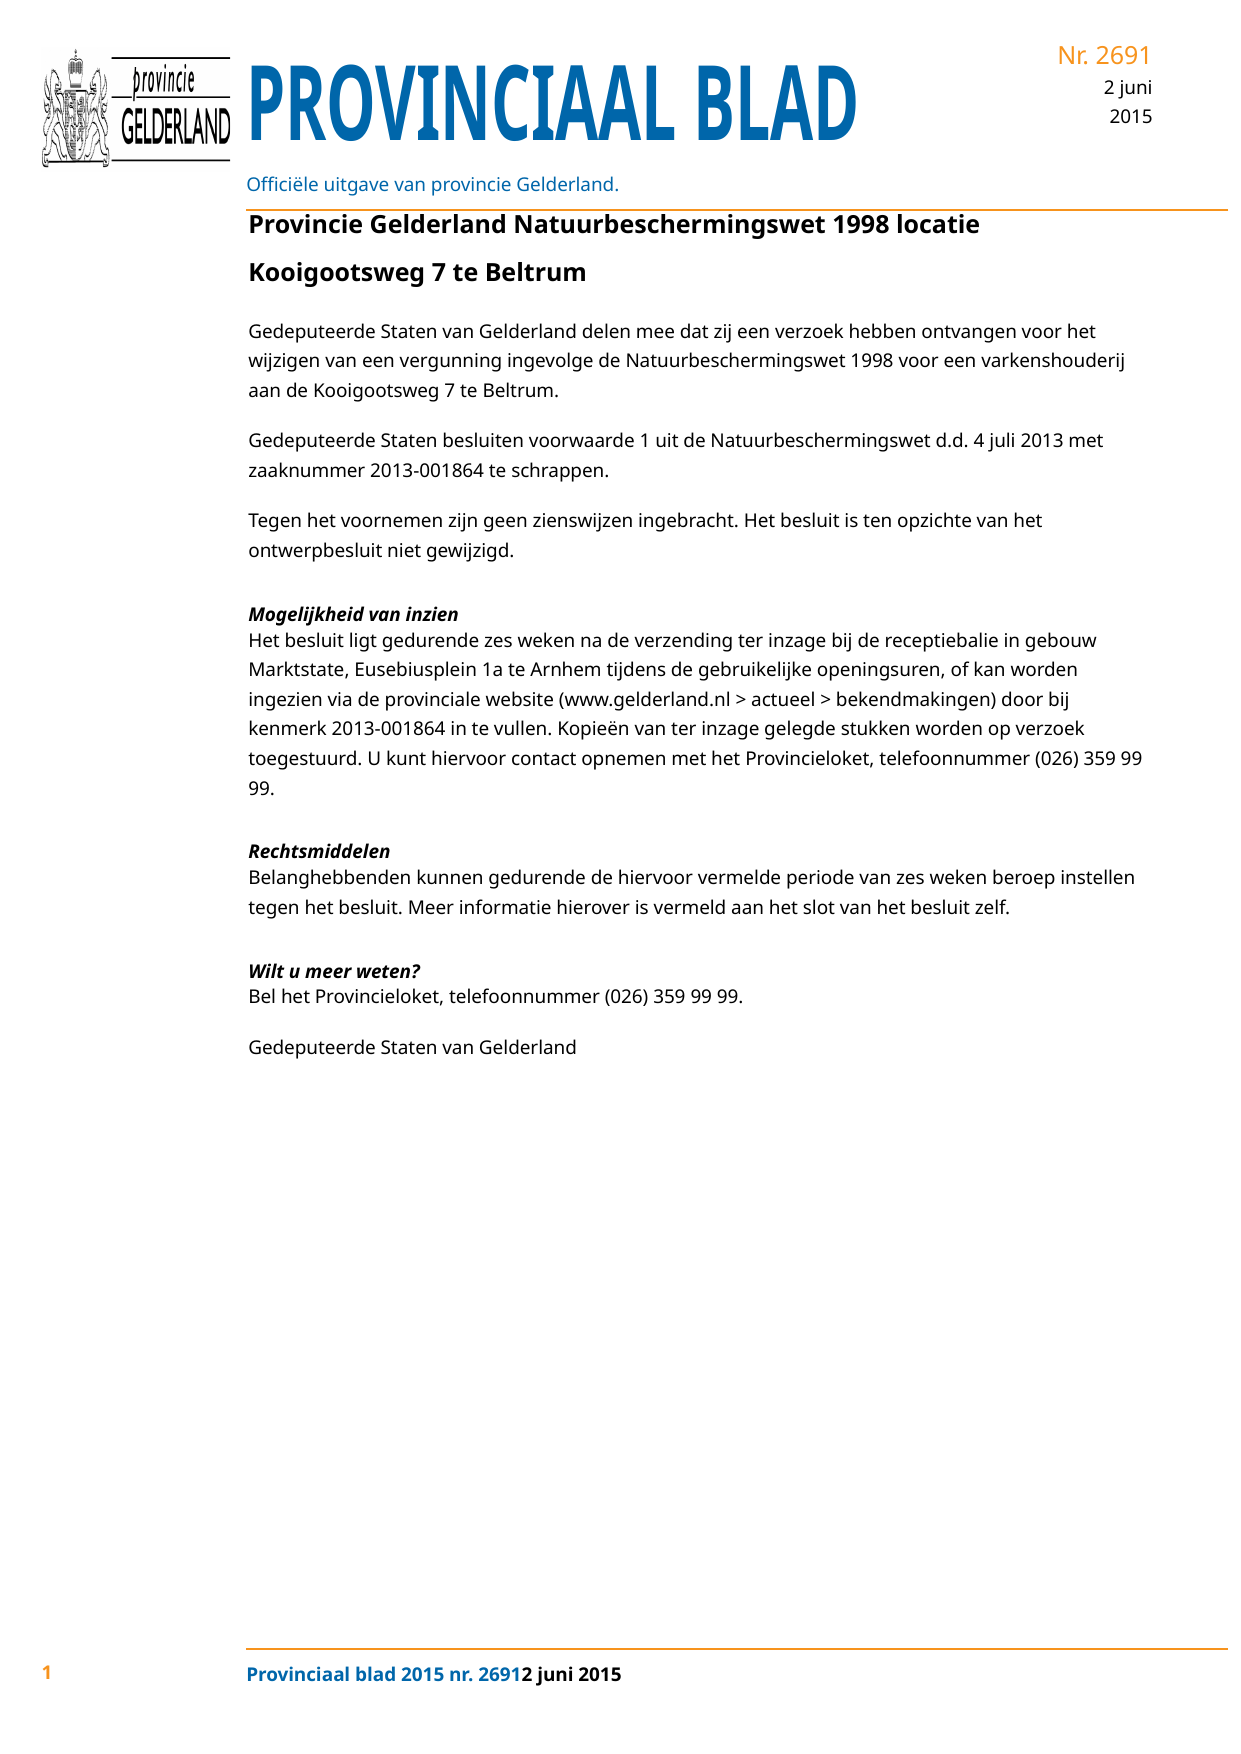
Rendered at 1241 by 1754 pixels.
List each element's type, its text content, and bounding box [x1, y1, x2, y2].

text Provincie Gelderland Natuurbeschermingswet 1998 locatie Kooigootsweg 7 te Beltrum [248, 211, 1152, 288]
text Bel het Provincieloket, telefoonnummer (026) 359 99 99. [248, 984, 1152, 1009]
text Gedeputeerde Staten van Gelderland delen mee dat zij een verzoek hebben ontvangen voor het wijzigen van een vergunning ingevolge de Natuurbeschermingswet 1998 voor een varkenshouderij aan de Kooigootsweg 7 te Beltrum. [248, 318, 1152, 403]
picture [41, 47, 231, 172]
text Het besluit ligt gedurende zes weken na de verzending ter inzage bij de receptiebalie in gebouw Marktstate, Eusebiusplein 1a te Arnhem tijdens de gebruikelijke openingsuren, of kan worden ingezien via de provinciale website (www.gelderland.nl > actueel > bekendmakingen) door bij kenmerk 2013-001864 in te vullen. Kopieën van ter inzage gelegde stukken worden op verzoek toegestuurd. U kunt hiervoor contact opnemen met het Provincieloket, telefoonnummer (026) 359 99 99. [248, 627, 1152, 800]
text Belanghebbenden kunnen gedurende de hiervoor vermelde periode van zes weken beroep instellen tegen het besluit. Meer informatie hierover is vermeld aan het slot van het besluit zelf. [248, 864, 1152, 920]
text Gedeputeerde Staten besluiten voorwaarde 1 uit de Natuurbeschermingswet d.d. 4 juli 2013 met zaaknummer 2013-001864 te schrappen. [248, 427, 1152, 483]
text Tegen het voornemen zijn geen zienswijzen ingebracht. Het besluit is ten opzichte van het ontwerpbesluit niet gewijzigd. [248, 507, 1152, 563]
text Rechtsmiddelen [248, 839, 1152, 864]
text Wilt u meer weten? [248, 958, 1152, 984]
text Gedeputeerde Staten van Gelderland [248, 1034, 1152, 1060]
text Mogelijkheid van inzien [248, 601, 1152, 627]
